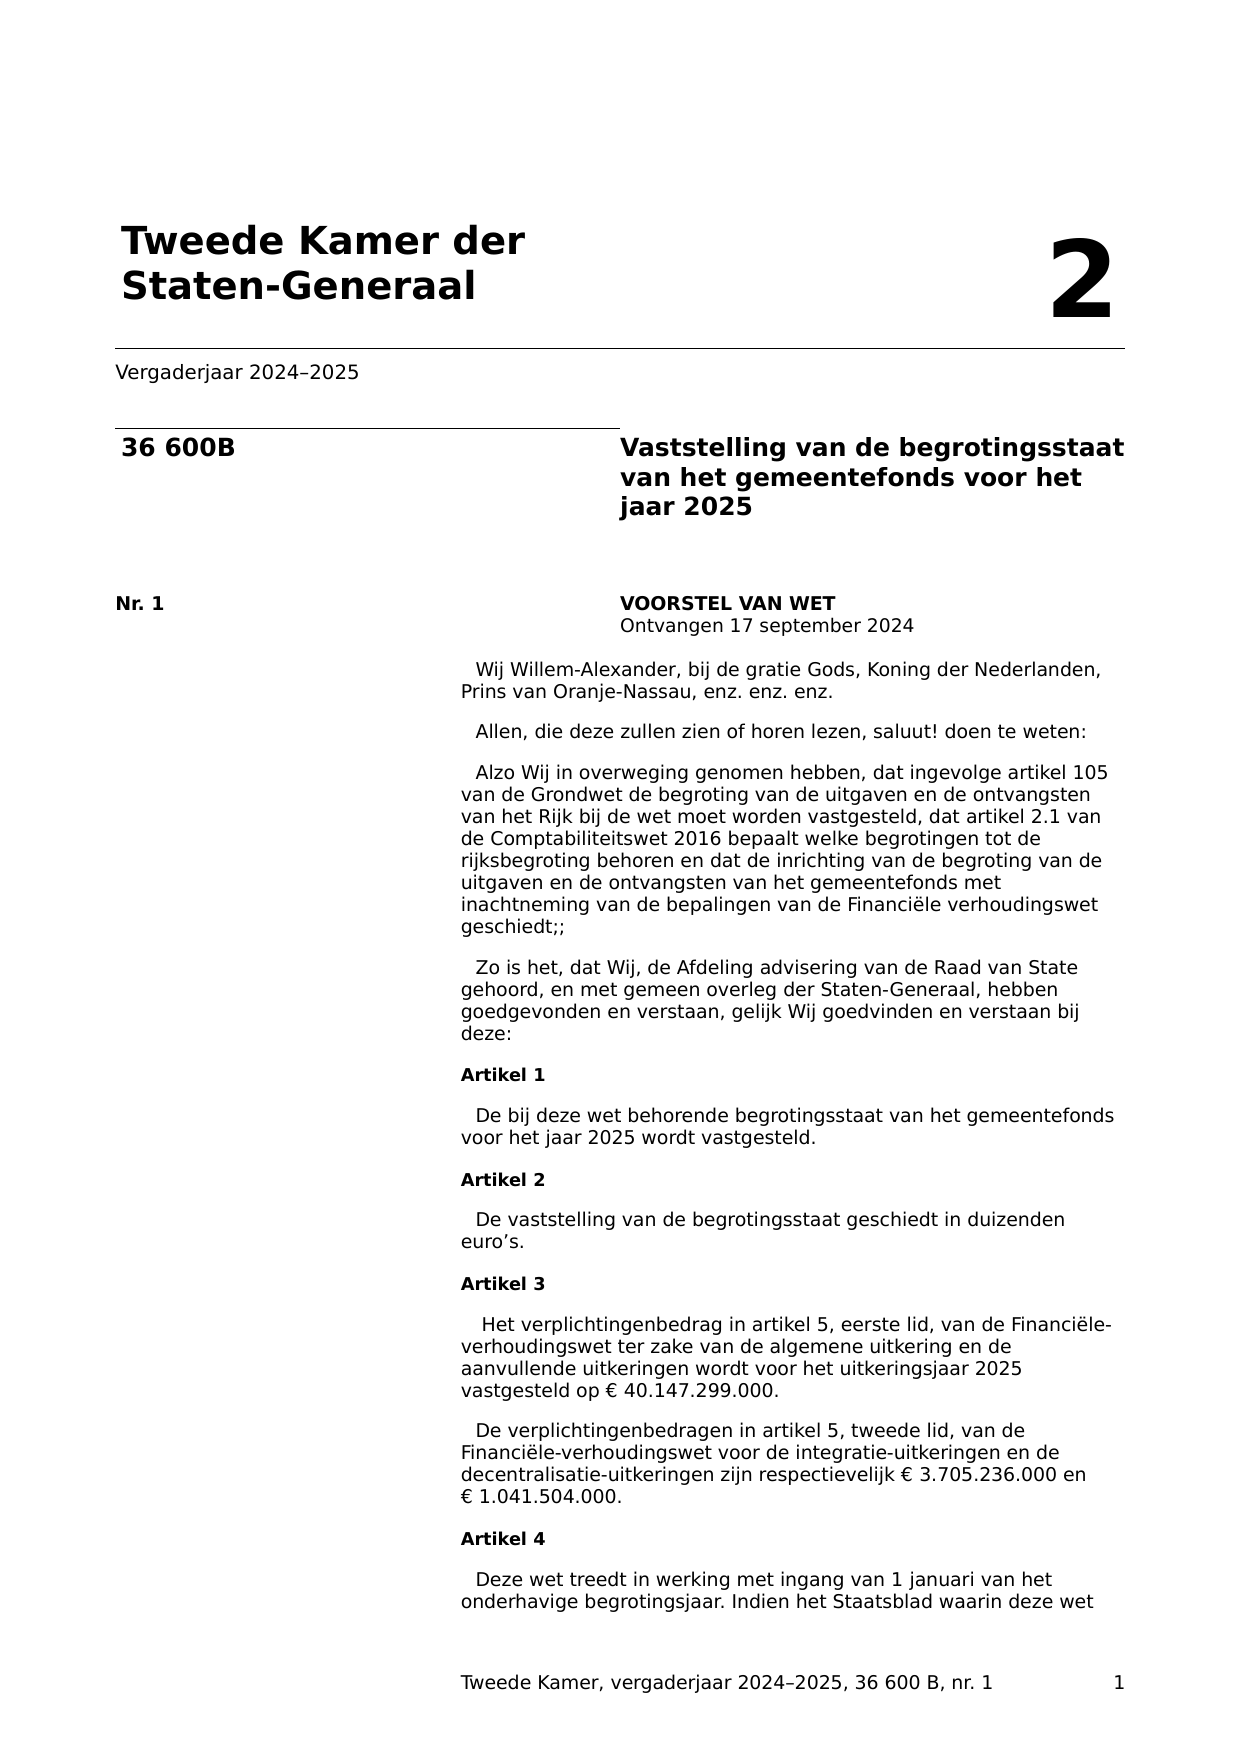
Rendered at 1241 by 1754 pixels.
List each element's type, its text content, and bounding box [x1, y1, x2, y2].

table_header 36 600B [115, 429, 620, 527]
text Alzo Wij in overweging genomen hebben, dat ingevolge artikel 105 van de Grondwet de begroting van de uitgaven en de ontvangsten van het Rijk bij de wet moet worden vastgesteld, dat artikel 2.1 van de Comptabiliteitswet 2016 bepaalt welke begrotingen tot de rijksbegroting behoren en dat de inrichting van de begroting van de uitgaven en de ontvangsten van het gemeentefonds met inachtneming van de bepalingen van de Financiële verhoudingswet geschiedt;; [461, 762, 1125, 938]
text Het verplichtingenbedrag in artikel 5, eerste lid, van de Financiële-verhoudingswet ter zake van de algemene uitkering en de aanvullende uitkeringen wordt voor het uitkeringsjaar 2025 vastgesteld op € 40.147.299.000. [461, 1314, 1125, 1402]
text Zo is het, dat Wij, de Afdeling advisering van de Raad van State gehoord, en met gemeen overleg der Staten-Generaal, hebben goedgevonden en verstaan, gelijk Wij goedvinden en verstaan bij deze: [461, 957, 1125, 1044]
table_header 2 [620, 213, 1125, 348]
table_cell Vergaderjaar 2024–2025 [115, 349, 1125, 384]
table_header Vaststelling van de begrotingsstaat van het gemeentefonds voor het jaar 2025 [620, 428, 1125, 527]
table_header Voorstel van wet Ontvangen 17 september 2024 [620, 593, 1125, 658]
table_header Tweede Kamer der Staten-Generaal [115, 213, 620, 348]
text Allen, die deze zullen zien of horen lezen, saluut! doen te weten: [461, 721, 1125, 743]
title Artikel 4 [461, 1527, 1125, 1550]
table_header Nr. 1 [115, 593, 620, 658]
title Artikel 3 [461, 1272, 1125, 1295]
text De verplichtingenbedragen in artikel 5, tweede lid, van de Financiële-verhoudingswet voor de integratie-uitkeringen en de decentralisatie-uitkeringen zijn respectievelijk € 3.705.236.000 en € 1.041.504.000. [461, 1420, 1125, 1508]
title Artikel 2 [461, 1168, 1125, 1191]
text Wij Willem-Alexander, bij de gratie Gods, Koning der Nederlanden, Prins van Oranje-Nassau, enz. enz. enz. [461, 658, 1125, 702]
text De vaststelling van de begrotingsstaat geschiedt in duizenden euro’s. [461, 1209, 1125, 1253]
text De bij deze wet behorende begrotingsstaat van het gemeentefonds voor het jaar 2025 wordt vastgesteld. [461, 1105, 1125, 1149]
title Artikel 1 [461, 1063, 1125, 1086]
text Deze wet treedt in werking met ingang van 1 januari van het onderhavige begrotingsjaar. Indien het Staatsblad waarin deze wet [461, 1569, 1125, 1613]
